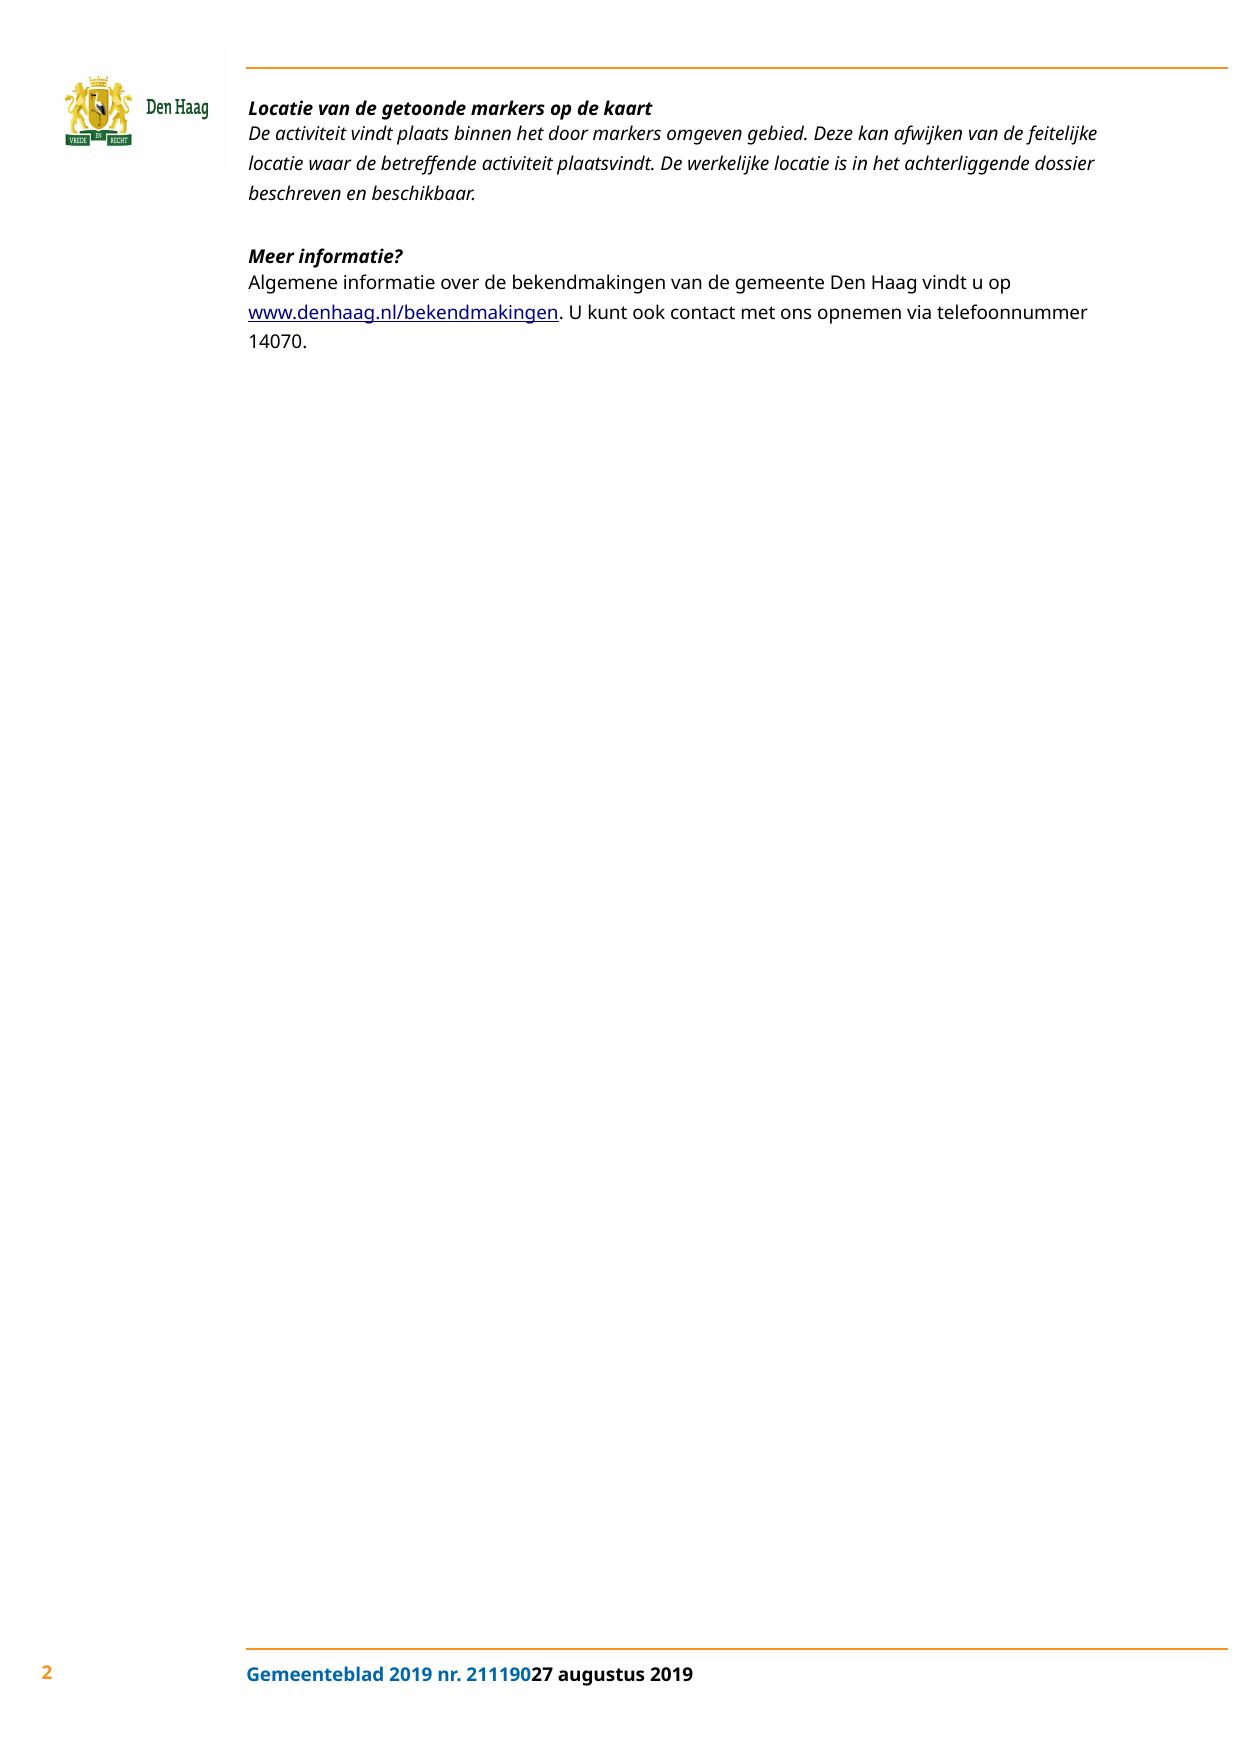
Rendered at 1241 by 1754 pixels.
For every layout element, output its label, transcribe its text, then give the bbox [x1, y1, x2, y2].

picture [41, 47, 231, 172]
text Meer informatie? [248, 244, 1152, 269]
text Algemene informatie over de bekendmakingen van de gemeente Den Haag vindt u op www.denhaag.nl/bekendmakingen. U kunt ook contact met ons opnemen via telefoonnummer 14070. [248, 269, 1152, 354]
text Locatie van de getoonde markers op de kaart [248, 95, 1152, 121]
text De activiteit vindt plaats binnen het door markers omgeven gebied. Deze kan afwijken van de feitelijke locatie waar de betreffende activiteit plaatsvindt. De werkelijke locatie is in het achterliggende dossier beschreven en beschikbaar. [248, 121, 1152, 205]
